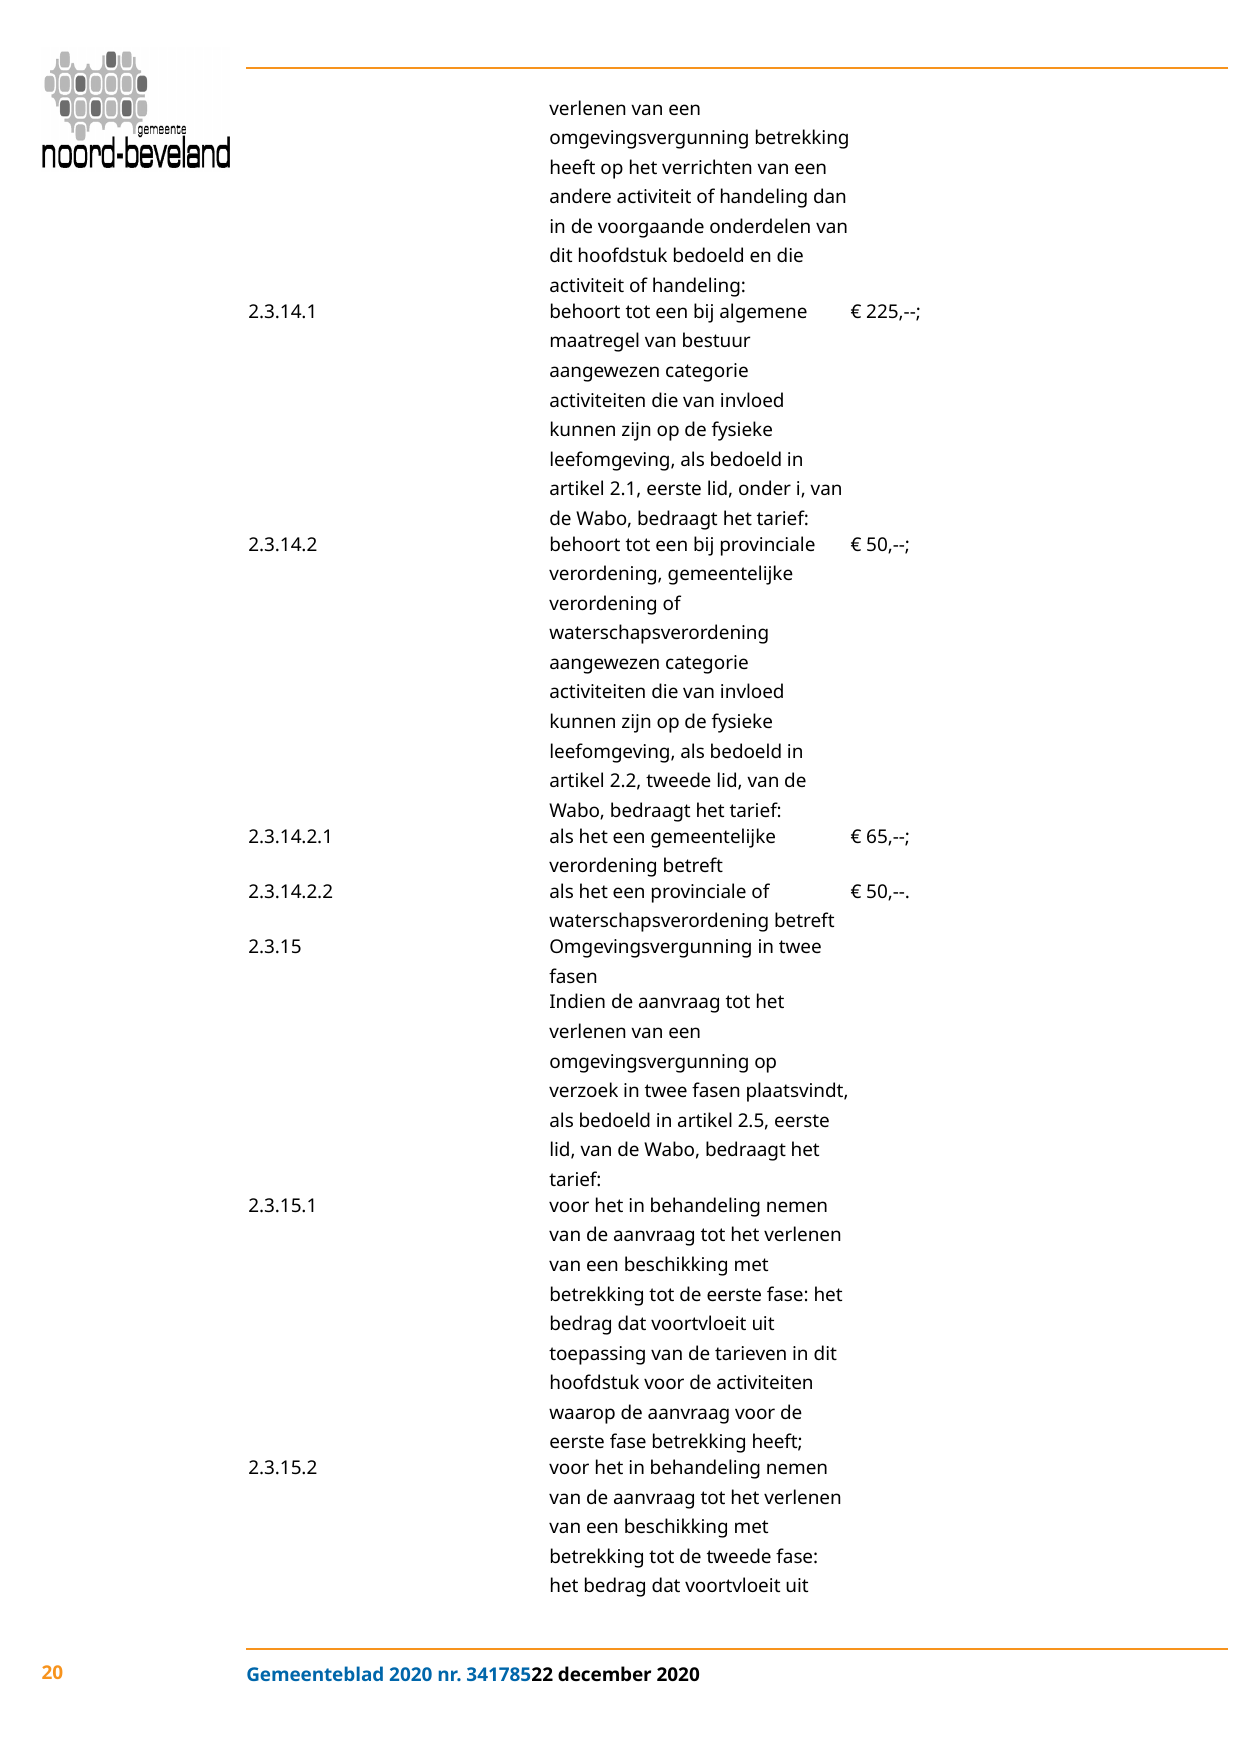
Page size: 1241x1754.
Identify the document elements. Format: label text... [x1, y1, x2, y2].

picture [41, 47, 231, 172]
table_cell behoort tot een bij algemene maatregel van bestuur aangewezen categorie activiteiten die van invloed kunnen zijn op de fysieke leefomgeving, als bedoeld in artikel 2.1, eerste lid, onder i, van de Wabo, bedraagt het tarief: [549, 298, 850, 531]
table_cell 2.3.15 [248, 934, 549, 989]
table_cell als het een provinciale of waterschapsverordening betreft [549, 878, 850, 933]
table_cell € 65,--; [850, 823, 1152, 878]
table_cell € 225,--; [850, 298, 1152, 531]
table_cell 2.3.14.2 [248, 531, 549, 823]
table_cell [850, 95, 1152, 298]
table_cell Indien de aanvraag tot het verlenen van een omgevingsvergunning op verzoek in twee fasen plaatsvindt, als bedoeld in artikel 2.5, eerste lid, van de Wabo, bedraagt het tarief: [549, 989, 850, 1192]
table_cell [850, 1192, 1152, 1454]
table_cell [850, 934, 1152, 989]
table_cell [248, 989, 549, 1192]
table_cell verlenen van een omgevingsvergunning betrekking heeft op het verrichten van een andere activiteit of handeling dan in de voorgaande onderdelen van dit hoofdstuk bedoeld en die activiteit of handeling: [549, 95, 850, 298]
table_cell Omgevingsvergunning in twee fasen [549, 934, 850, 989]
table_cell € 50,--; [850, 531, 1152, 823]
table_cell [850, 989, 1152, 1192]
table_cell 2.3.14.2.2 [248, 878, 549, 933]
table_cell 2.3.14.2.1 [248, 823, 549, 878]
table_cell behoort tot een bij provinciale verordening, gemeentelijke verordening of waterschapsverordening aangewezen categorie activiteiten die van invloed kunnen zijn op de fysieke leefomgeving, als bedoeld in artikel 2.2, tweede lid, van de Wabo, bedraagt het tarief: [549, 531, 850, 823]
table_cell [248, 95, 549, 298]
table_cell [850, 1454, 1152, 1598]
table_cell 2.3.15.2 [248, 1454, 549, 1598]
table_cell voor het in behandeling nemen van de aanvraag tot het verlenen van een beschikking met betrekking tot de eerste fase: het bedrag dat voortvloeit uit toepassing van de tarieven in dit hoofdstuk voor de activiteiten waarop de aanvraag voor de eerste fase betrekking heeft; [549, 1192, 850, 1454]
table_cell als het een gemeentelijke verordening betreft [549, 823, 850, 878]
table_cell voor het in behandeling nemen van de aanvraag tot het verlenen van een beschikking met betrekking tot de tweede fase: het bedrag dat voortvloeit uit [549, 1454, 850, 1598]
table_cell € 50,--. [850, 878, 1152, 933]
table_cell 2.3.14.1 [248, 298, 549, 531]
table_cell 2.3.15.1 [248, 1192, 549, 1454]
